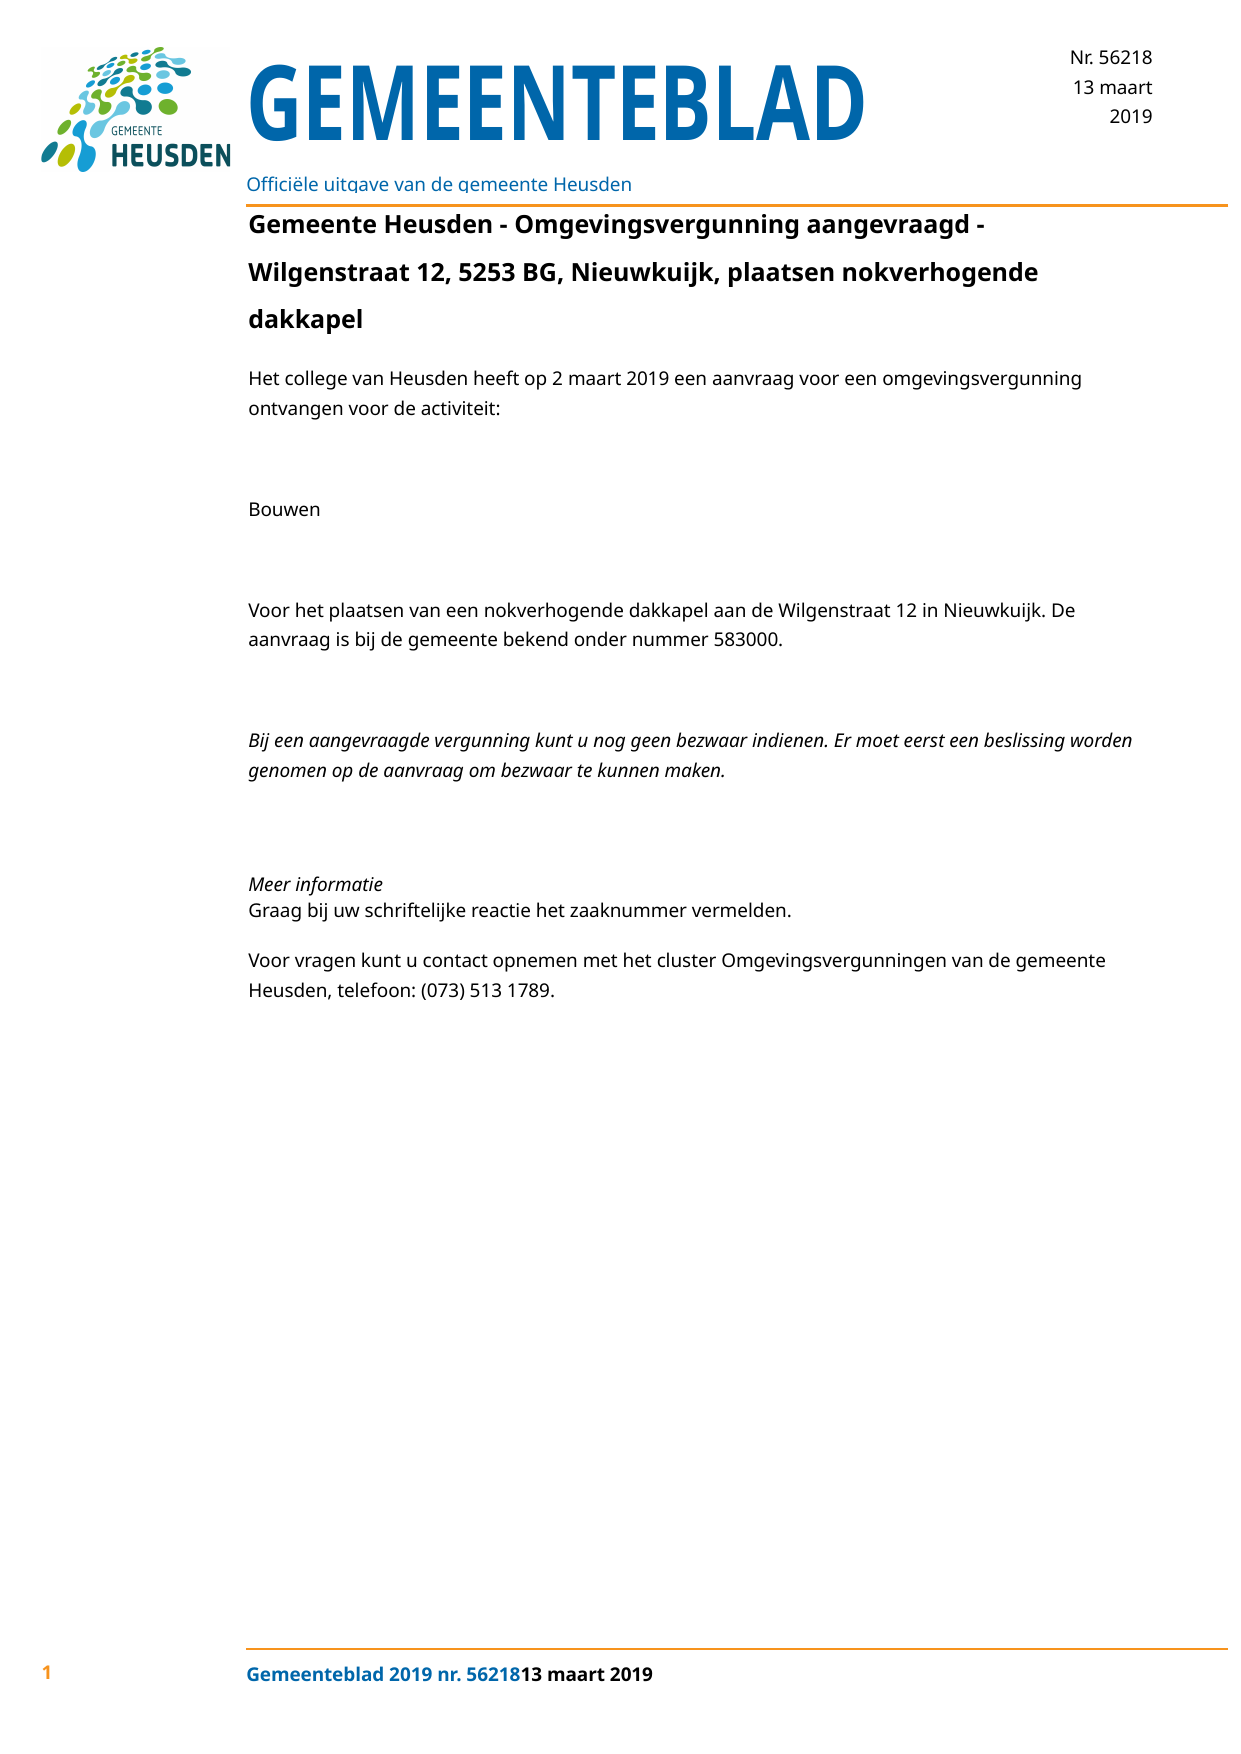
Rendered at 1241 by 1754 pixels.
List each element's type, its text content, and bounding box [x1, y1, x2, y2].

text Bij een aangevraagde vergunning kunt u nog geen bezwaar indienen. Er moet eerst een beslissing worden genomen op de aanvraag om bezwaar te kunnen maken. [248, 727, 1152, 782]
text Gemeente Heusden - Omgevingsvergunning aangevraagd - Wilgenstraat 12, 5253 BG, Nieuwkuijk, plaatsen nokverhogende dakkapel [248, 207, 1152, 336]
text Het college van Heusden heeft op 2 maart 2019 een aanvraag voor een omgevingsvergunning ontvangen voor de activiteit: [248, 366, 1152, 421]
text Voor vragen kunt u contact opnemen met het cluster Omgevingsvergunningen van de gemeente Heusden, telefoon: (073) 513 1789. [248, 947, 1152, 1003]
text Voor het plaatsen van een nokverhogende dakkapel aan de Wilgenstraat 12 in Nieuwkuijk. De aanvraag is bij de gemeente bekend onder nummer 583000. [248, 597, 1152, 652]
text Bouwen [248, 496, 1152, 522]
text Meer informatie [248, 871, 1152, 897]
picture [41, 47, 231, 172]
text Graag bij uw schriftelijke reactie het zaaknummer vermelden. [248, 897, 1152, 923]
